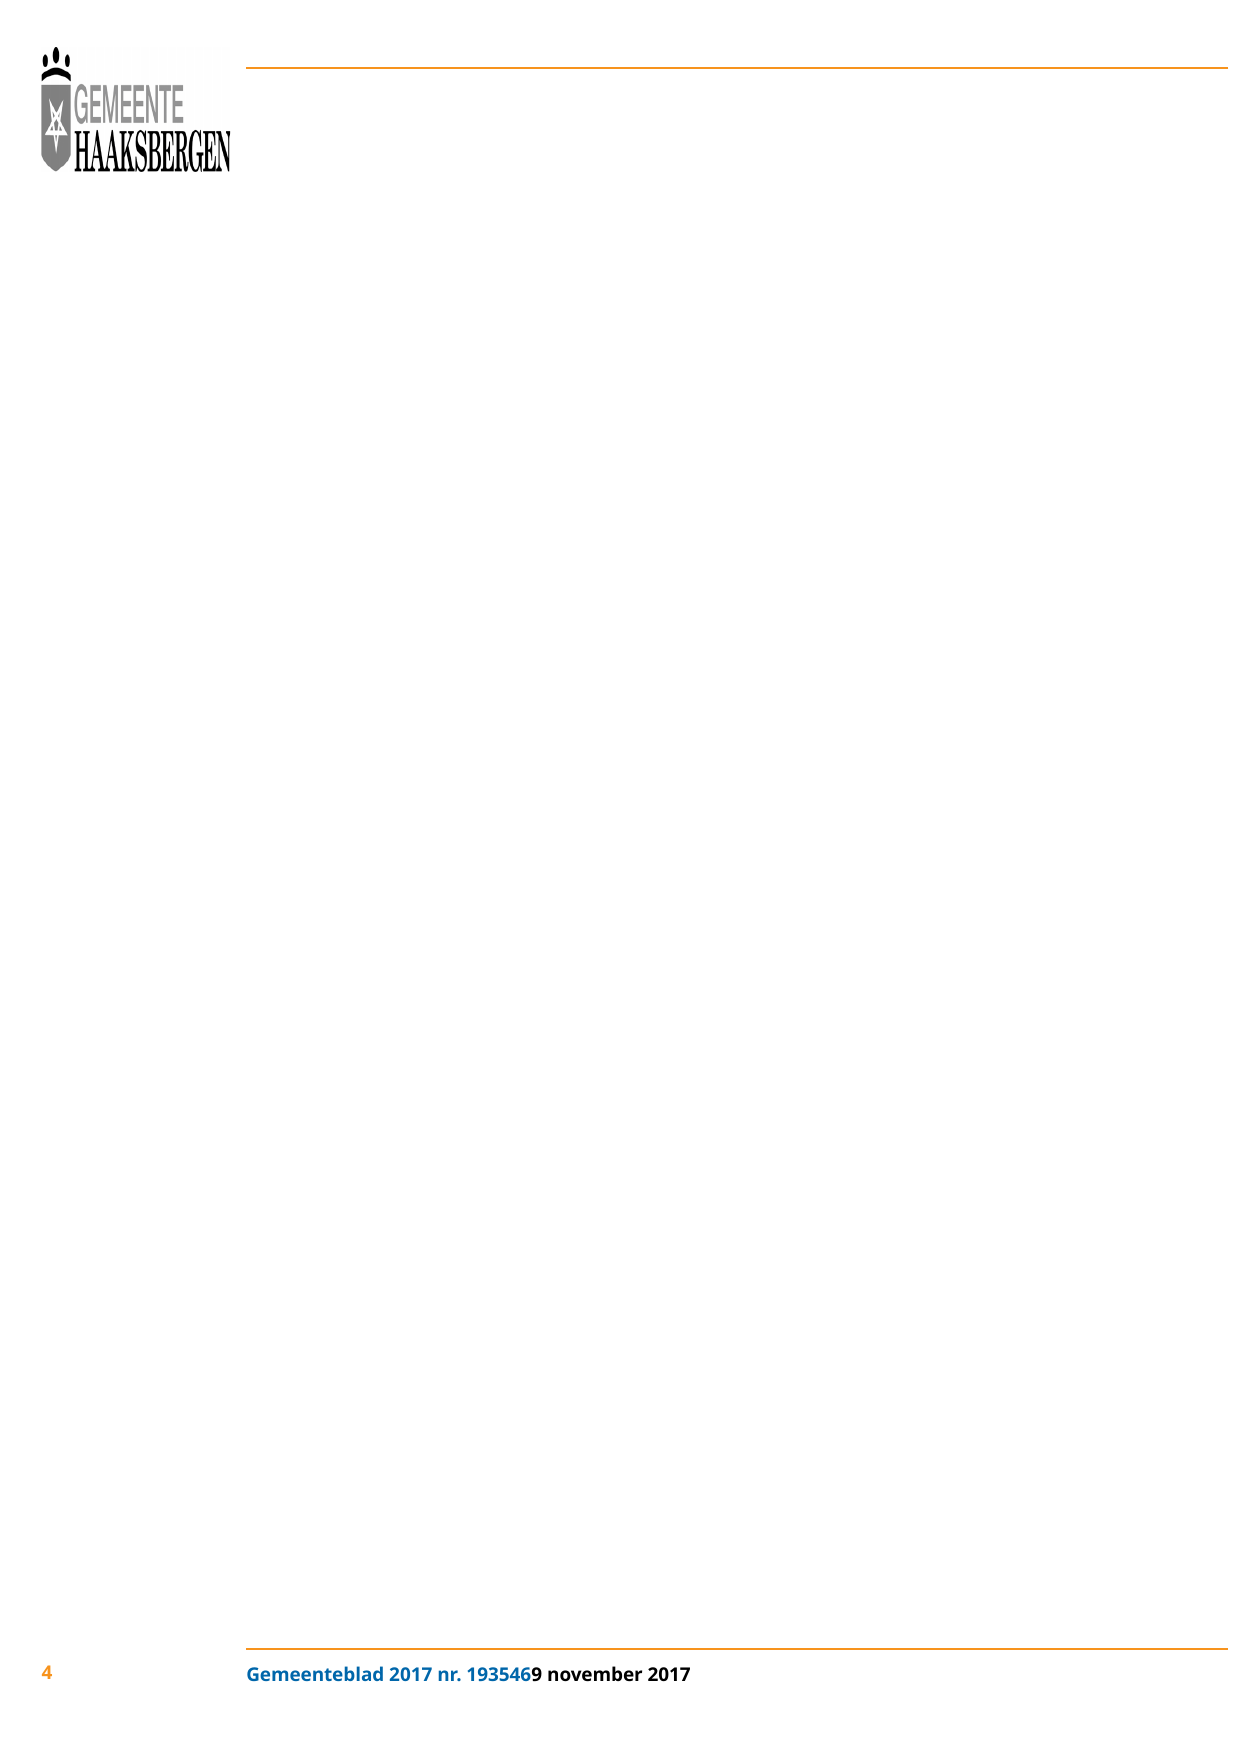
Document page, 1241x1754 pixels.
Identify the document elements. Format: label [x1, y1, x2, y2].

picture [41, 47, 231, 172]
